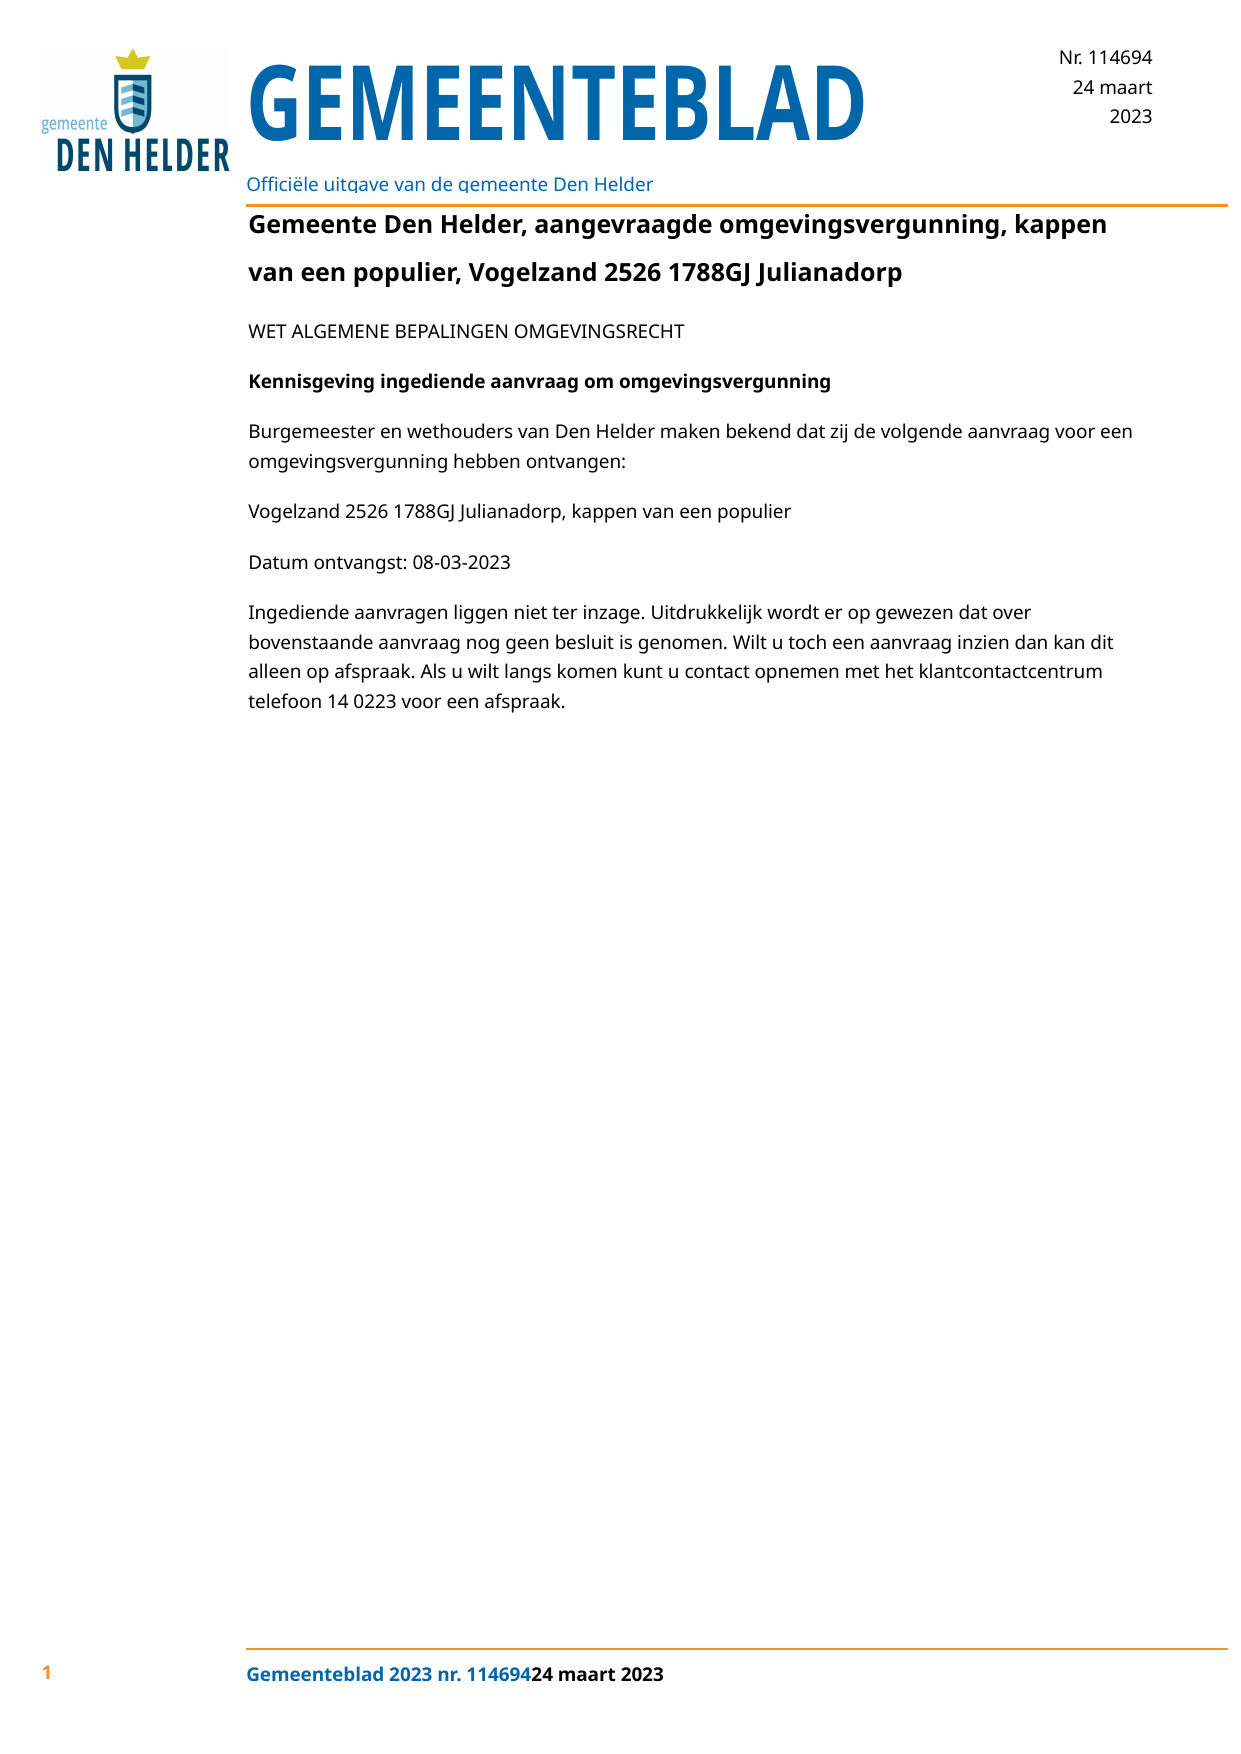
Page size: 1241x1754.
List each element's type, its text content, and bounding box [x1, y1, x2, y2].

text Datum ontvangst: 08-03-2023 [248, 549, 1152, 575]
text WET ALGEMENE BEPALINGEN OMGEVINGSRECHT [248, 318, 1152, 344]
text Ingediende aanvragen liggen niet ter inzage. Uitdrukkelijk wordt er op gewezen dat over bovenstaande aanvraag nog geen besluit is genomen. Wilt u toch een aanvraag inzien dan kan dit alleen op afspraak. Als u wilt langs komen kunt u contact opnemen met het klantcontactcentrum telefoon 14 0223 voor een afspraak. [248, 599, 1152, 714]
picture [100, 154, 106, 172]
picture [41, 47, 231, 172]
picture [220, 160, 224, 172]
text Kennisgeving ingediende aanvraag om omgevingsvergunning [248, 368, 1152, 394]
picture [63, 144, 68, 165]
text Burgemeester en wethouders van Den Helder maken bekend dat zij de volgende aanvraag voor een omgevingsvergunning hebben ontvangen: [248, 419, 1152, 474]
picture [182, 144, 187, 165]
text Vogelzand 2526 1788GJ Julianadorp, kappen van een populier [248, 499, 1152, 524]
picture [130, 157, 135, 172]
text Gemeente Den Helder, aangevraagde omgevingsvergunning, kappen van een populier, Vogelzand 2526 1788GJ Julianadorp [248, 207, 1152, 288]
